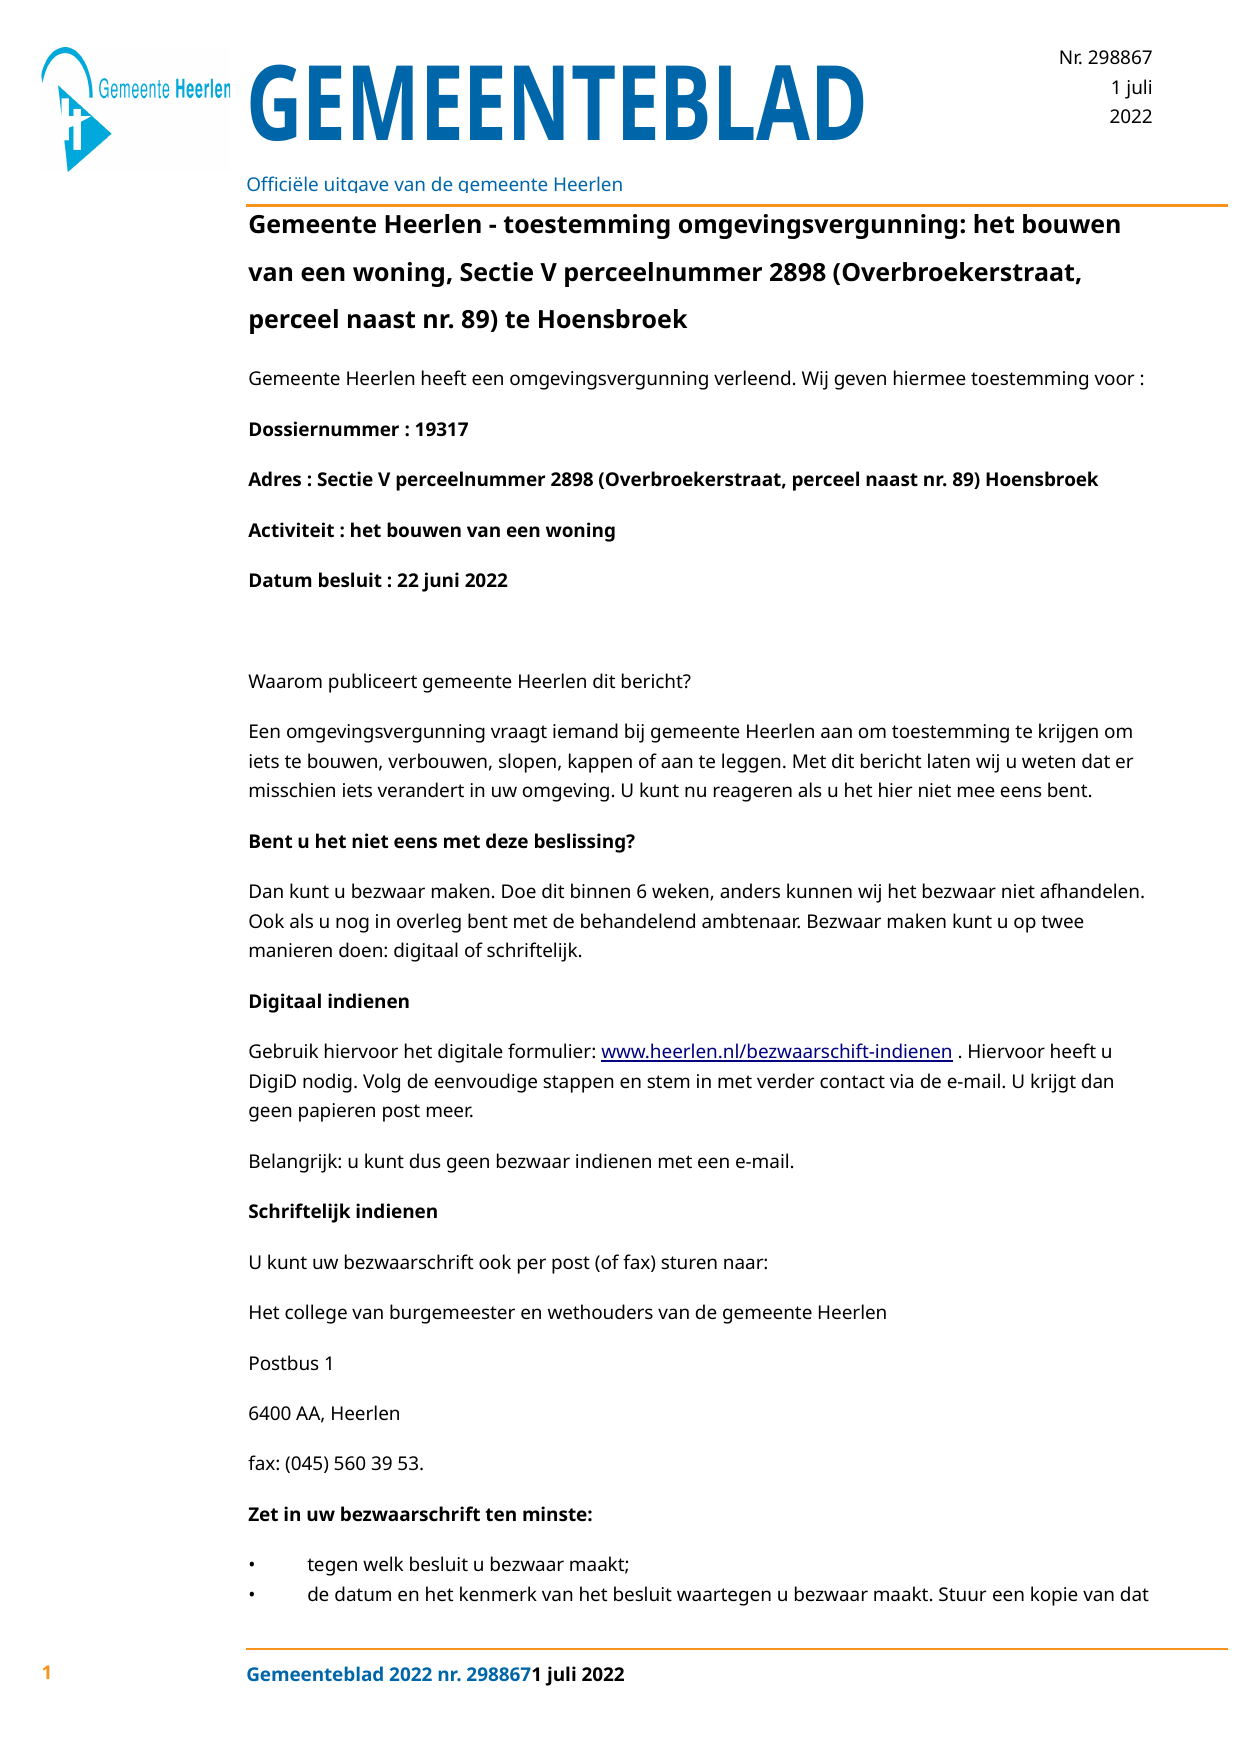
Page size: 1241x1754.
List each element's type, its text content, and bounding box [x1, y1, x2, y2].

text Gemeente Heerlen heeft een omgevingsvergunning verleend. Wij geven hiermee toestemming voor : [248, 366, 1152, 391]
text Schriftelijk indienen [248, 1198, 1152, 1224]
text Dan kunt u bezwaar maken. Doe dit binnen 6 weken, anders kunnen wij het bezwaar niet afhandelen. Ook als u nog in overleg bent met de behandelend ambtenaar. Bezwaar maken kunt u op twee manieren doen: digitaal of schriftelijk. [248, 878, 1152, 963]
text Waarom publiceert gemeente Heerlen dit bericht? [248, 668, 1152, 694]
text Activiteit : het bouwen van een woning [248, 517, 1152, 542]
list de datum en het kenmerk van het besluit waartegen u bezwaar maakt. Stuur een kopie van dat [248, 1581, 1152, 1607]
picture [41, 47, 59, 70]
text Een omgevingsvergunning vraagt iemand bij gemeente Heerlen aan om toestemming te krijgen om iets te bouwen, verbouwen, slopen, kappen of aan te leggen. Met dit bericht laten wij u weten dat er misschien iets verandert in uw omgeving. U kunt nu reageren als u het hier niet mee eens bent. [248, 718, 1152, 803]
text Adres : Sectie V perceelnummer 2898 (Overbroekerstraat, perceel naast nr. 89) Hoensbroek [248, 466, 1152, 492]
list tegen welk besluit u bezwaar maakt; [248, 1551, 1152, 1577]
text Digitaal indienen [248, 988, 1152, 1014]
text Dossiernummer : 19317 [248, 416, 1152, 442]
text Het college van burgemeester en wethouders van de gemeente Heerlen [248, 1299, 1152, 1325]
text Gebruik hiervoor het digitale formulier: www.heerlen.nl/bezwaarschift-indienen . Hiervoor heeft u DigiD nodig. Volg de eenvoudige stappen en stem in met verder contact via de e-mail. U krijgt dan geen papieren post meer. [248, 1038, 1152, 1123]
text Postbus 1 [248, 1350, 1152, 1375]
text Gemeente Heerlen - toestemming omgevingsvergunning: het bouwen van een woning, Sectie V perceelnummer 2898 (Overbroekerstraat, perceel naast nr. 89) te Hoensbroek [248, 207, 1152, 336]
text 6400 AA, Heerlen [248, 1400, 1152, 1426]
text fax: (045) 560 39 53. [248, 1451, 1152, 1476]
text Belangrijk: u kunt dus geen bezwaar indienen met een e-mail. [248, 1148, 1152, 1174]
text Bent u het niet eens met deze beslissing? [248, 828, 1152, 854]
text Zet in uw bezwaarschrift ten minste: [248, 1501, 1152, 1527]
text Datum besluit : 22 juni 2022 [248, 567, 1152, 593]
text U kunt uw bezwaarschrift ook per post (of fax) sturen naar: [248, 1249, 1152, 1274]
picture [41, 47, 231, 172]
